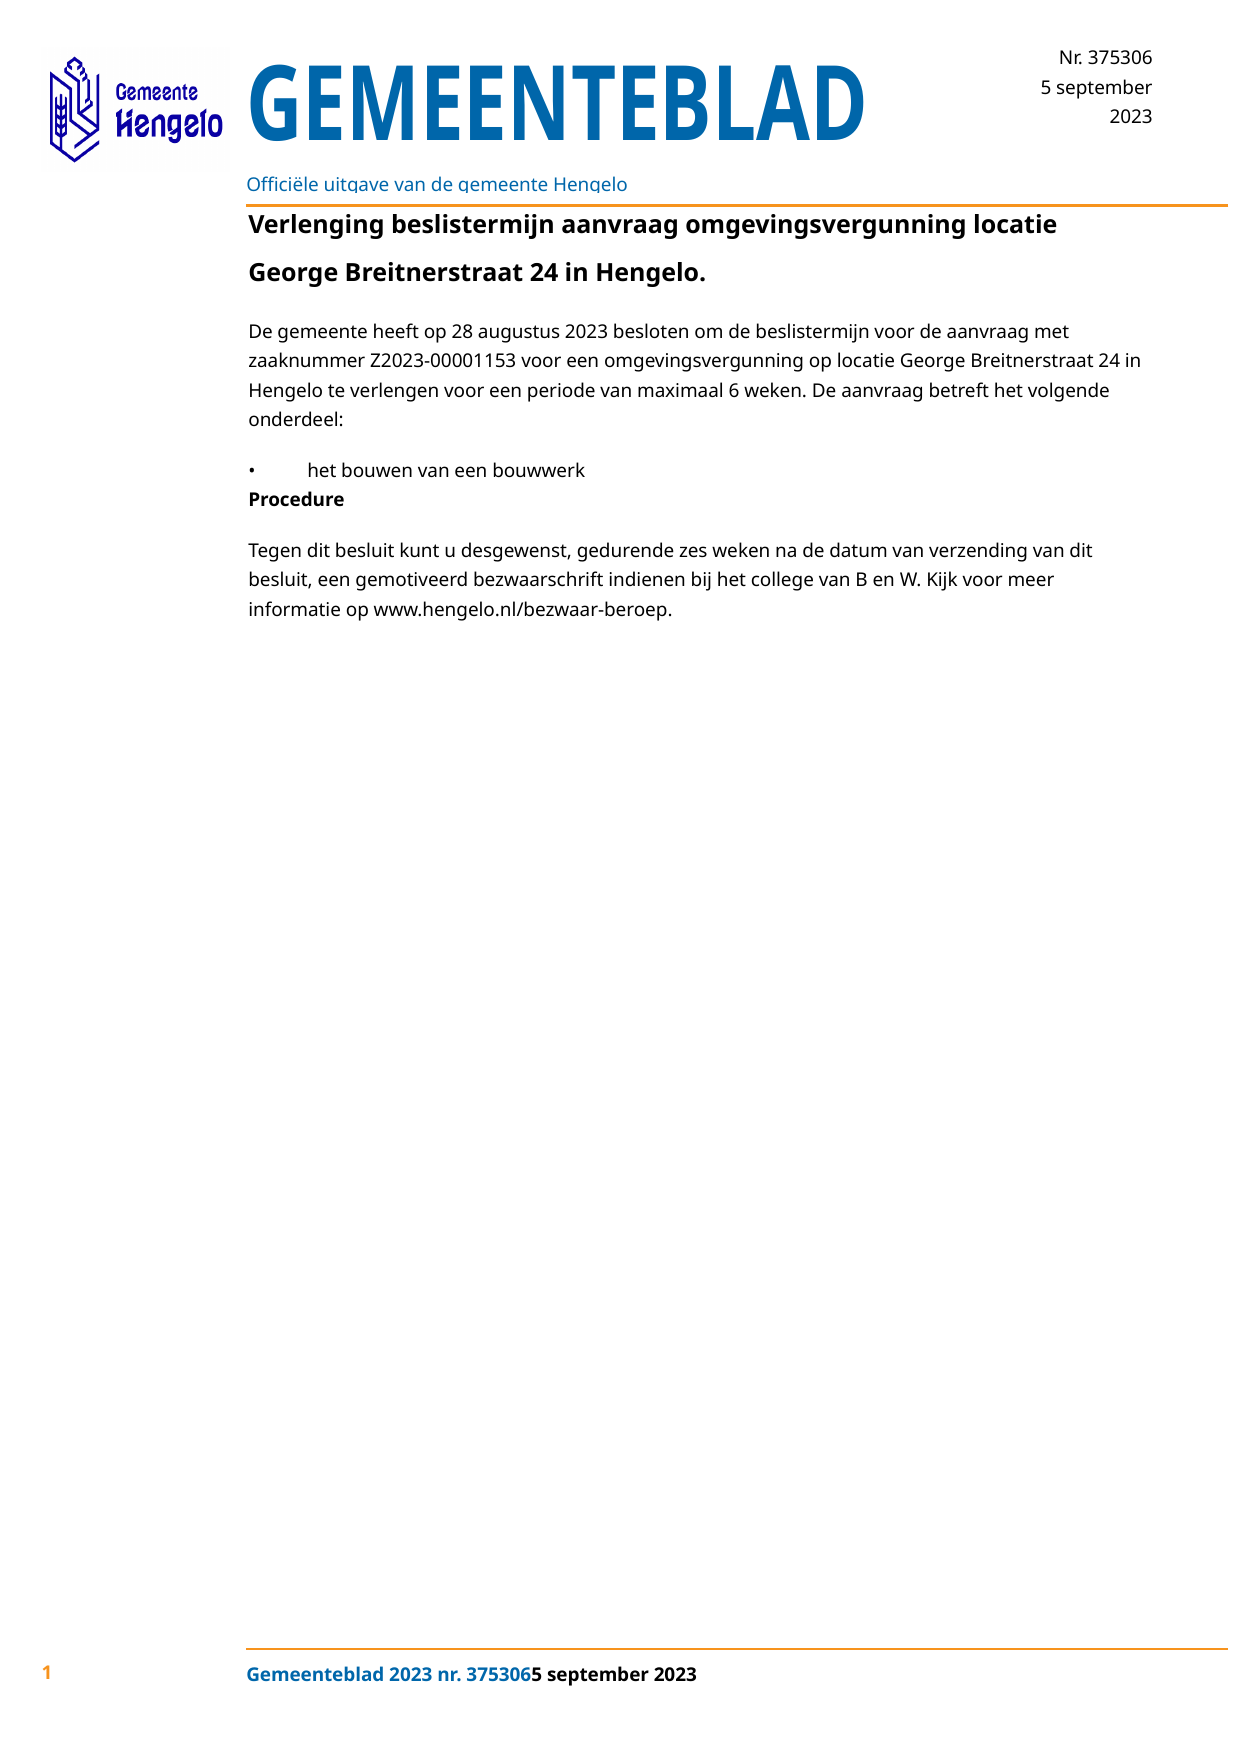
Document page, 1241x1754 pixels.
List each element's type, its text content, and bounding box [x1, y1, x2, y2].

picture [41, 47, 231, 172]
text Tegen dit besluit kunt u desgewenst, gedurende zes weken na de datum van verzending van dit besluit, een gemotiveerd bezwaarschrift indienen bij het college van B en W. Kijk voor meer informatie op www.hengelo.nl/bezwaar-beroep. [248, 537, 1152, 622]
text De gemeente heeft op 28 augustus 2023 besloten om de beslistermijn voor de aanvraag met zaaknummer Z2023-00001153 voor een omgevingsvergunning op locatie George Breitnerstraat 24 in Hengelo te verlengen voor een periode van maximaal 6 weken. De aanvraag betreft het volgende onderdeel: [248, 318, 1152, 432]
text Procedure [248, 487, 1152, 512]
list het bouwen van een bouwwerk [248, 457, 1152, 483]
text Verlenging beslistermijn aanvraag omgevingsvergunning locatie George Breitnerstraat 24 in Hengelo. [248, 207, 1152, 288]
